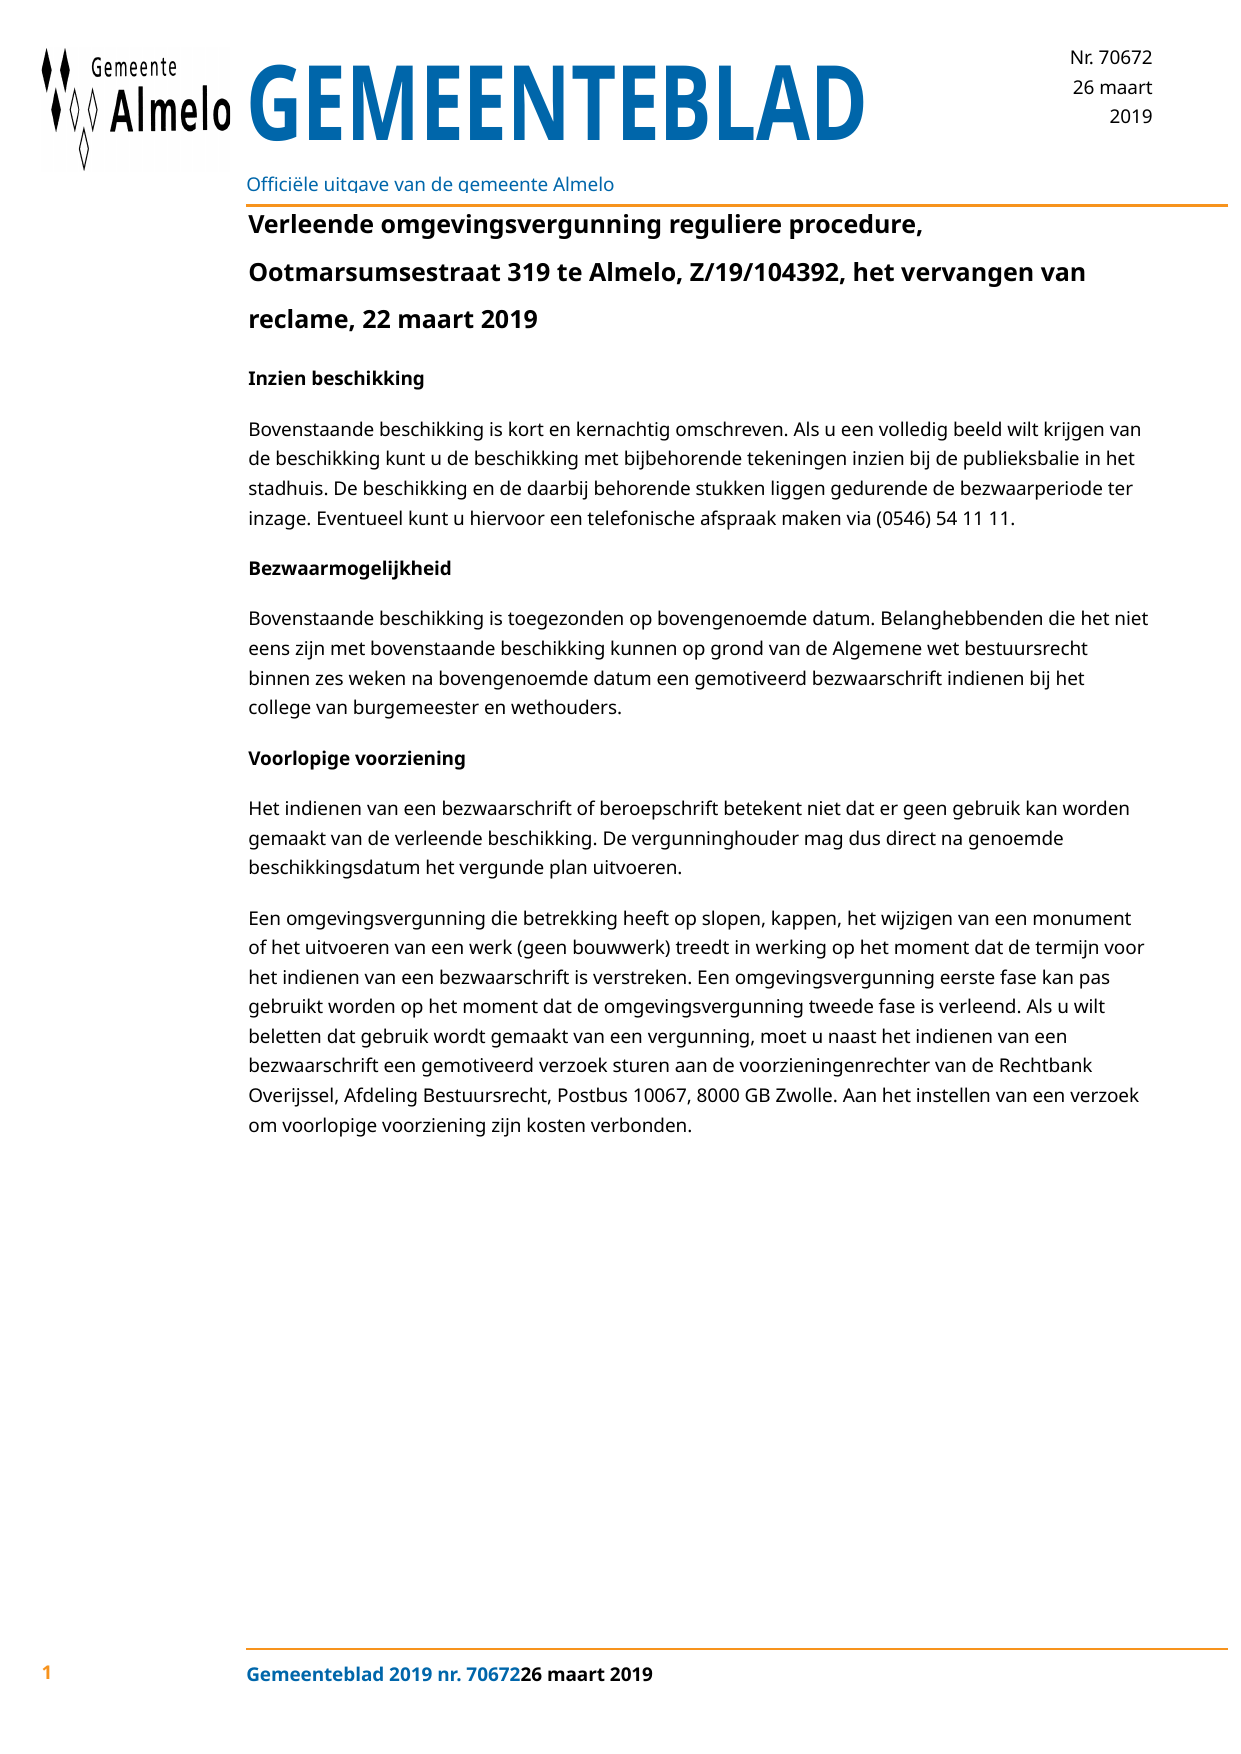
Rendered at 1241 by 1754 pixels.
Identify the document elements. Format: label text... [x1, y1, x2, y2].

text Inzien beschikking [248, 366, 1152, 391]
text Bovenstaande beschikking is toegezonden op bovengenoemde datum. Belanghebbenden die het niet eens zijn met bovenstaande beschikking kunnen op grond van de Algemene wet bestuursrecht binnen zes weken na bovengenoemde datum een gemotiveerd bezwaarschrift indienen bij het college van burgemeester en wethouders. [248, 606, 1152, 720]
picture [41, 47, 231, 172]
text Bezwaarmogelijkheid [248, 555, 1152, 581]
text Het indienen van een bezwaarschrift of beroepschrift betekent niet dat er geen gebruik kan worden gemaakt van de verleende beschikking. De vergunninghouder mag dus direct na genoemde beschikkingsdatum het vergunde plan uitvoeren. [248, 795, 1152, 880]
text Bovenstaande beschikking is kort en kernachtig omschreven. Als u een volledig beeld wilt krijgen van de beschikking kunt u de beschikking met bijbehorende tekeningen inzien bij de publieksbalie in het stadhuis. De beschikking en de daarbij behorende stukken liggen gedurende de bezwaarperiode ter inzage. Eventueel kunt u hiervoor een telefonische afspraak maken via (0546) 54 11 11. [248, 416, 1152, 530]
text Een omgevingsvergunning die betrekking heeft op slopen, kappen, het wijzigen van een monument of het uitvoeren van een werk (geen bouwwerk) treedt in werking op het moment dat de termijn voor het indienen van een bezwaarschrift is verstreken. Een omgevingsvergunning eerste fase kan pas gebruikt worden op het moment dat de omgevingsvergunning tweede fase is verleend. Als u wilt beletten dat gebruik wordt gemaakt van een vergunning, moet u naast het indienen van een bezwaarschrift een gemotiveerd verzoek sturen aan de voorzieningenrechter van de Rechtbank Overijssel, Afdeling Bestuursrecht, Postbus 10067, 8000 GB Zwolle. Aan het instellen van een verzoek om voorlopige voorziening zijn kosten verbonden. [248, 905, 1152, 1137]
text Verleende omgevingsvergunning reguliere procedure, Ootmarsumsestraat 319 te Almelo, Z/19/104392, het vervangen van reclame, 22 maart 2019 [248, 207, 1152, 336]
text Voorlopige voorziening [248, 745, 1152, 770]
